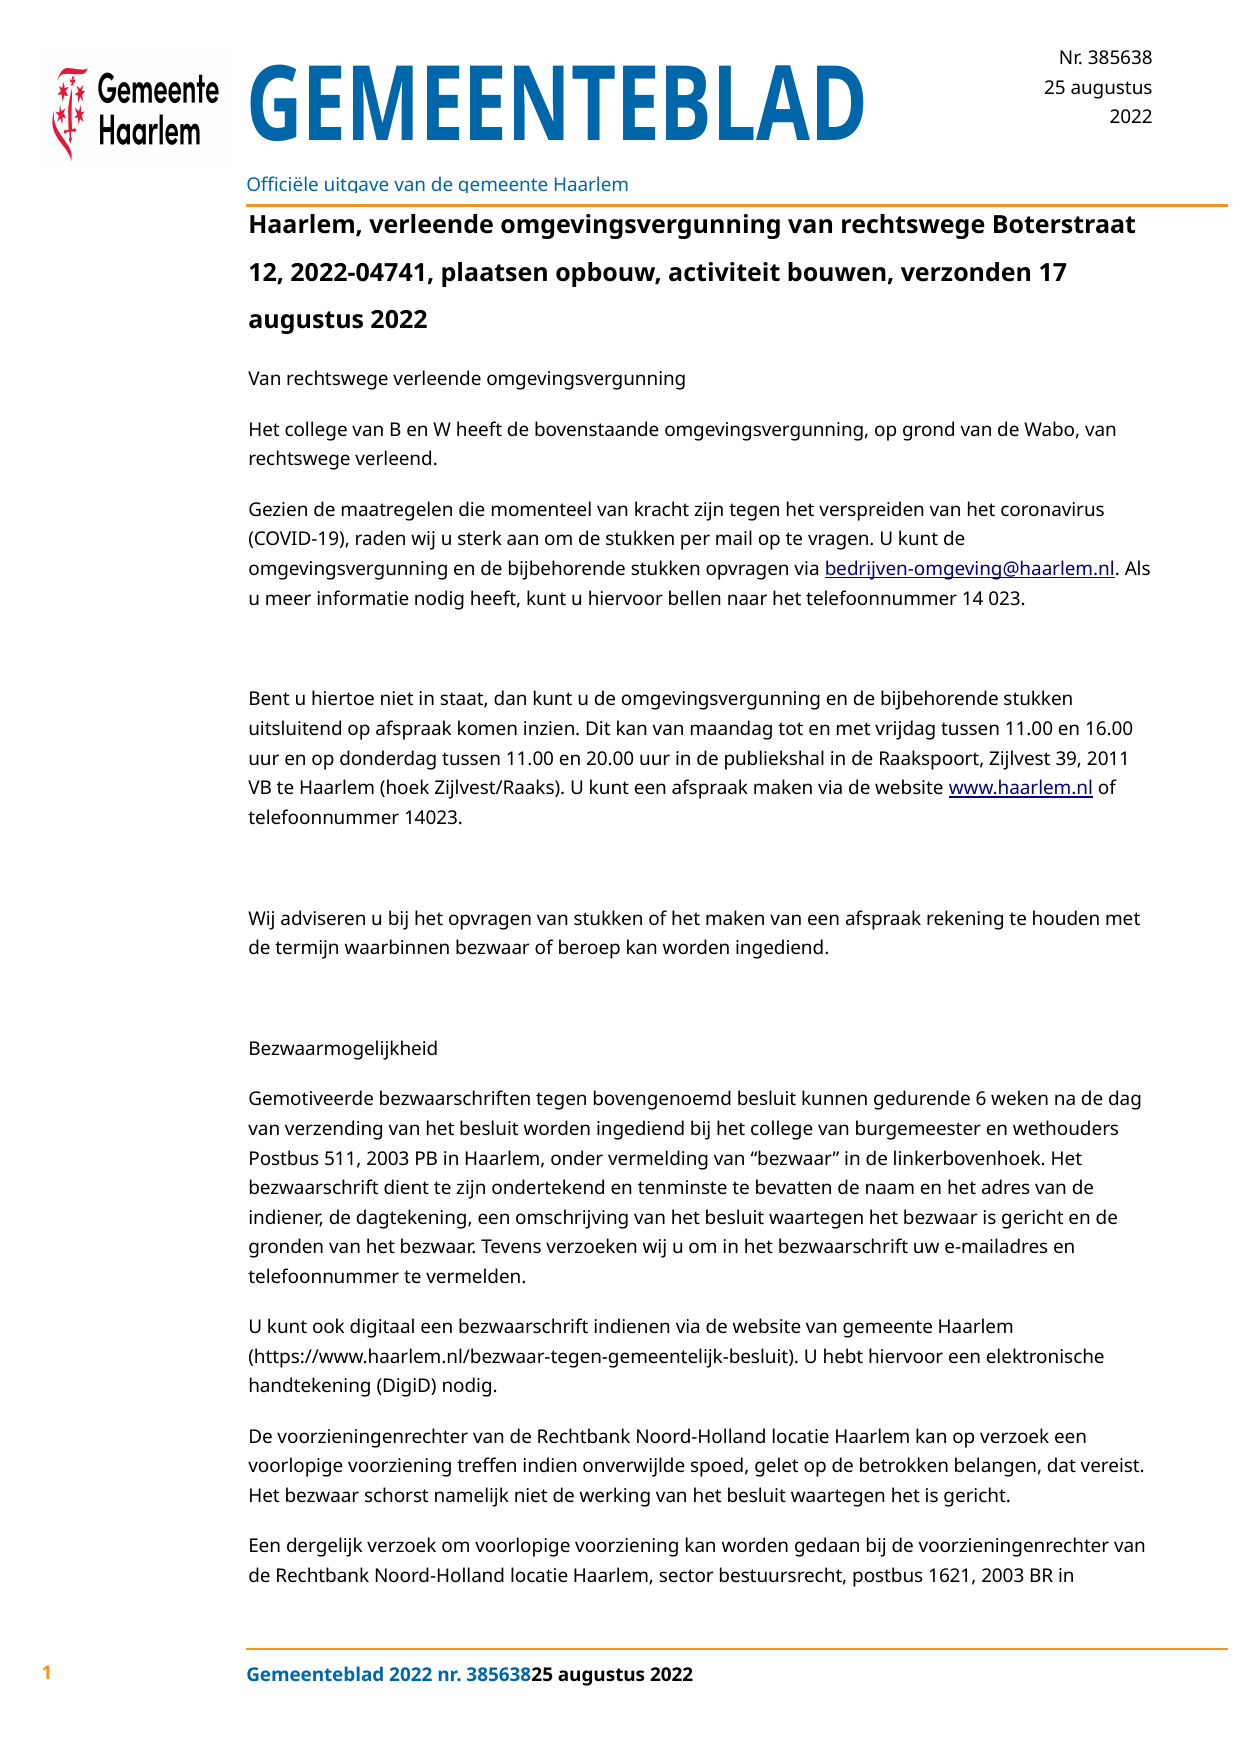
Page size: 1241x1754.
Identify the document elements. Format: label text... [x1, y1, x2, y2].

text Een dergelijk verzoek om voorlopige voorziening kan worden gedaan bij de voorzieningenrechter van de Rechtbank Noord-Holland locatie Haarlem, sector bestuursrecht, postbus 1621, 2003 BR in [248, 1533, 1152, 1588]
text Gezien de maatregelen die momenteel van kracht zijn tegen het verspreiden van het coronavirus (COVID-19), raden wij u sterk aan om de stukken per mail op te vragen. U kunt de omgevingsvergunning en de bijbehorende stukken opvragen via bedrijven-omgeving@haarlem.nl. Als u meer informatie nodig heeft, kunt u hiervoor bellen naar het telefoonnummer 14 023. [248, 496, 1152, 610]
text De voorzieningenrechter van de Rechtbank Noord-Holland locatie Haarlem kan op verzoek een voorlopige voorziening treffen indien onverwijlde spoed, gelet op de betrokken belangen, dat vereist. Het bezwaar schorst namelijk niet de werking van het besluit waartegen het is gericht. [248, 1423, 1152, 1508]
text Haarlem, verleende omgevingsvergunning van rechtswege Boterstraat 12, 2022-04741, plaatsen opbouw, activiteit bouwen, verzonden 17 augustus 2022 [248, 207, 1152, 336]
text Wij adviseren u bij het opvragen van stukken of het maken van een afspraak rekening te houden met de termijn waarbinnen bezwaar of beroep kan worden ingediend. [248, 905, 1152, 960]
text Bent u hiertoe niet in staat, dan kunt u de omgevingsvergunning en de bijbehorende stukken uitsluitend op afspraak komen inzien. Dit kan van maandag tot en met vrijdag tussen 11.00 en 16.00 uur en op donderdag tussen 11.00 en 20.00 uur in de publiekshal in de Raakspoort, Zijlvest 39, 2011 VB te Haarlem (hoek Zijlvest/Raaks). U kunt een afspraak maken via de website www.haarlem.nl of telefoonnummer 14023. [248, 686, 1152, 829]
text Gemotiveerde bezwaarschriften tegen bovengenoemd besluit kunnen gedurende 6 weken na de dag van verzending van het besluit worden ingediend bij het college van burgemeester en wethouders Postbus 511, 2003 PB in Haarlem, onder vermelding van “bezwaar” in de linkerbovenhoek. Het bezwaarschrift dient te zijn ondertekend en tenminste te bevatten de naam en het adres van de indiener, de dagtekening, een omschrijving van het besluit waartegen het bezwaar is gericht en de gronden van het bezwaar. Tevens verzoeken wij u om in het bezwaarschrift uw e-mailadres en telefoonnummer te vermelden. [248, 1086, 1152, 1289]
text Van rechtswege verleende omgevingsvergunning [248, 366, 1152, 391]
text Het college van B en W heeft de bovenstaande omgevingsvergunning, op grond van de Wabo, van rechtswege verleend. [248, 416, 1152, 471]
text U kunt ook digitaal een bezwaarschrift indienen via de website van gemeente Haarlem (https://www.haarlem.nl/bezwaar-tegen-gemeentelijk-besluit). U hebt hiervoor een elektronische handtekening (DigiD) nodig. [248, 1313, 1152, 1398]
picture [41, 47, 231, 172]
text Bezwaarmogelijkheid [248, 1035, 1152, 1061]
